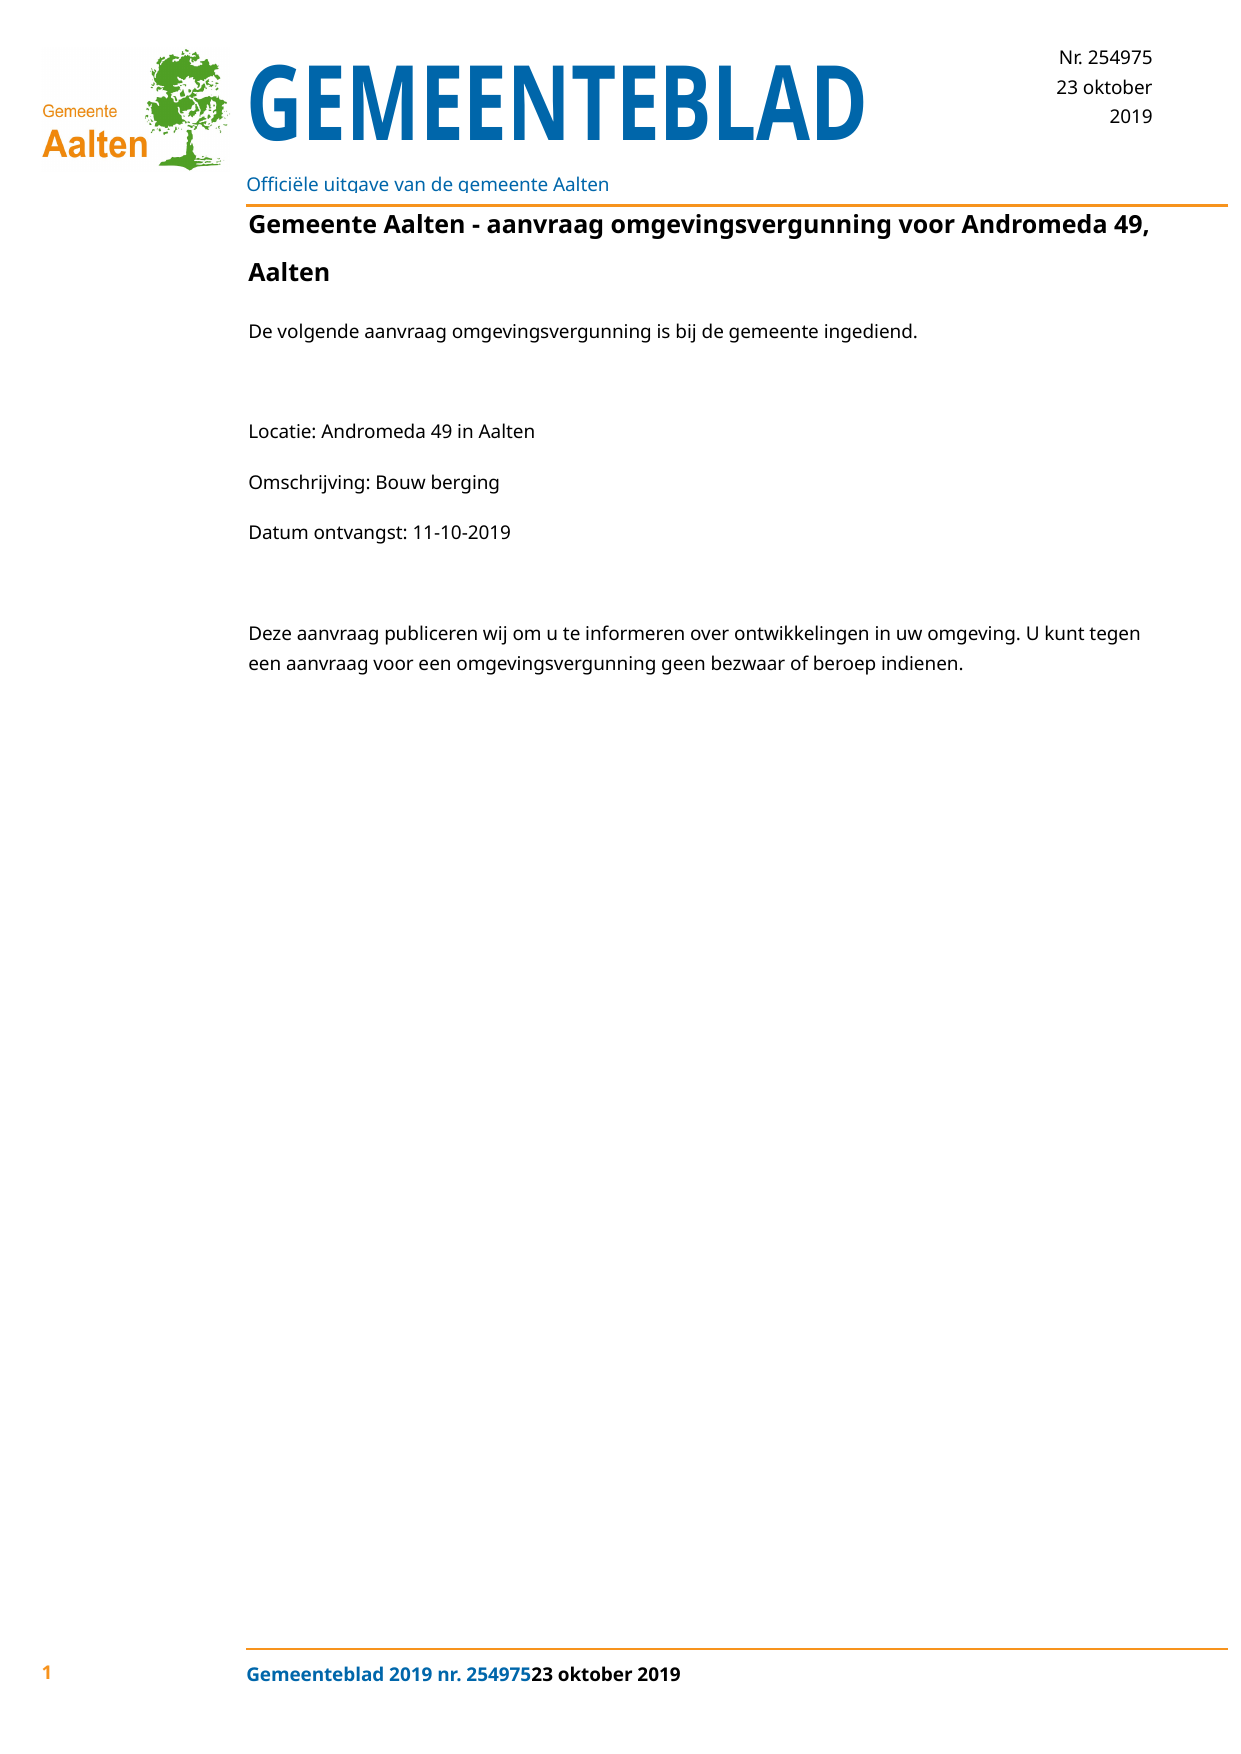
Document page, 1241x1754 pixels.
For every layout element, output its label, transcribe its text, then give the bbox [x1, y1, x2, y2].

text Deze aanvraag publiceren wij om u te informeren over ontwikkelingen in uw omgeving. U kunt tegen een aanvraag voor een omgevingsvergunning geen bezwaar of beroep indienen. [248, 620, 1152, 676]
text Locatie: Andromeda 49 in Aalten [248, 419, 1152, 444]
picture [41, 47, 231, 172]
text Omschrijving: Bouw berging [248, 469, 1152, 495]
text Datum ontvangst: 11-10-2019 [248, 519, 1152, 545]
text Gemeente Aalten - aanvraag omgevingsvergunning voor Andromeda 49, Aalten [248, 207, 1152, 288]
text De volgende aanvraag omgevingsvergunning is bij de gemeente ingediend. [248, 318, 1152, 344]
